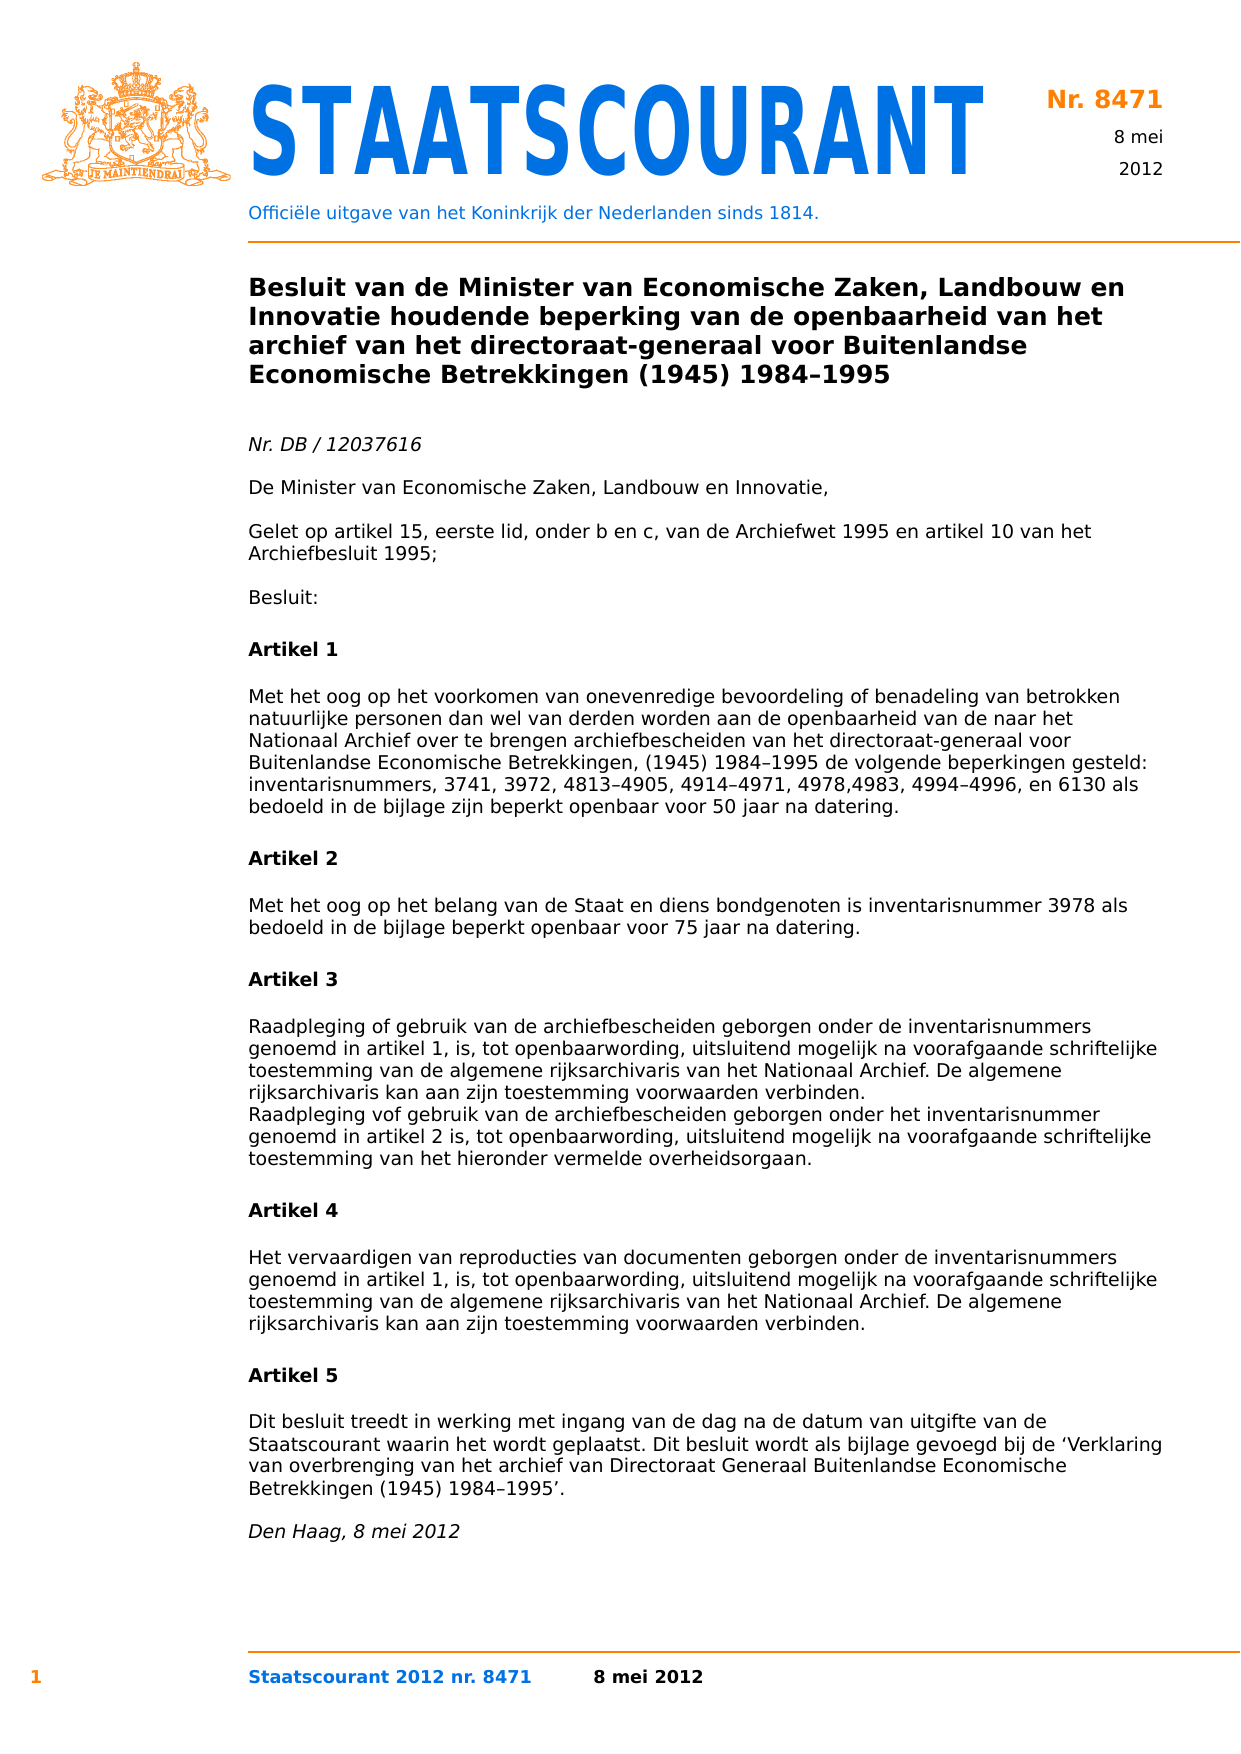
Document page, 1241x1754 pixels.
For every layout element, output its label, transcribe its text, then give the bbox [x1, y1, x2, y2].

text Het vervaardigen van reproducties van documenten geborgen onder de inventarisnummers genoemd in artikel 1, is, tot openbaarwording, uitsluitend mogelijk na voorafgaande schriftelijke toestemming van de algemene rijksarchivaris van het Nationaal Archief. De algemene rijksarchivaris kan aan zijn toestemming voorwaarden verbinden. [248, 1247, 1163, 1334]
table_cell Officiële uitgave van het Koninkrijk der Nederlanden sinds 1814. [248, 203, 1240, 241]
subtitle Artikel 3 [248, 969, 1163, 991]
text De Minister van Economische Zaken, Landbouw en Innovatie, [248, 477, 1163, 499]
text Raadpleging vof gebruik van de archiefbescheiden geborgen onder het inventarisnummer genoemd in artikel 2 is, tot openbaarwording, uitsluitend mogelijk na voorafgaande schriftelijke toestemming van het hieronder vermelde overheidsorgaan. [248, 1104, 1163, 1169]
text Met het oog op het voorkomen van onevenredige bevoordeling of benadeling van betrokken natuurlijke personen dan wel van derden worden aan de openbaarheid van de naar het Nationaal Archief over te brengen archiefbescheiden van het directoraat-generaal voor Buitenlandse Economische Betrekkingen, (1945) 1984–1995 de volgende beperkingen gesteld: inventarisnummers, 3741, 3972, 4813–4905, 4914–4971, 4978,4983, 4994–4996, en 6130 als bedoeld in de bijlage zijn beperkt openbaar voor 50 jaar na datering. [248, 686, 1163, 818]
text Besluit: [248, 587, 1163, 609]
picture [41, 62, 231, 186]
subtitle Artikel 2 [248, 848, 1163, 870]
subtitle Artikel 4 [248, 1199, 1163, 1222]
table_cell 2012 [998, 153, 1240, 203]
table_cell 8 mei [998, 121, 1240, 153]
table_header Nr. 8471 [998, 62, 1240, 121]
text Den Haag, 8 mei 2012 [248, 1521, 1163, 1543]
subtitle Artikel 5 [248, 1364, 1163, 1386]
subtitle Artikel 1 [248, 639, 1163, 661]
text Met het oog op het belang van de Staat en diens bondgenoten is inventarisnummer 3978 als bedoeld in de bijlage beperkt openbaar voor 75 jaar na datering. [248, 895, 1163, 939]
table_header [25, 62, 248, 241]
text Dit besluit treedt in werking met ingang van de dag na de datum van uitgifte van de Staatscourant waarin het wordt geplaatst. Dit besluit wordt als bijlage gevoegd bij de ‘Verklaring van overbrenging van het archief van Directoraat Generaal Buitenlandse Economische Betrekkingen (1945) 1984–1995’. [248, 1411, 1163, 1499]
text Raadpleging of gebruik van de archiefbescheiden geborgen onder de inventarisnummers genoemd in artikel 1, is, tot openbaarwording, uitsluitend mogelijk na voorafgaande schriftelijke toestemming van de algemene rijksarchivaris van het Nationaal Archief. De algemene rijksarchivaris kan aan zijn toestemming voorwaarden verbinden. [248, 1016, 1163, 1104]
text Gelet op artikel 15, eerste lid, onder b en c, van de Archiefwet 1995 en artikel 10 van het Archiefbesluit 1995; [248, 521, 1163, 565]
table_header STAATSCOURANT [248, 62, 998, 203]
subtitle Besluit van de Minister van Economische Zaken, Landbouw en Innovatie houdende beperking van de openbaarheid van het archief van het directoraat-generaal voor Buitenlandse Economische Betrekkingen (1945) 1984–1995 [248, 273, 1163, 390]
text Nr. DB / 12037616 [248, 433, 1163, 455]
